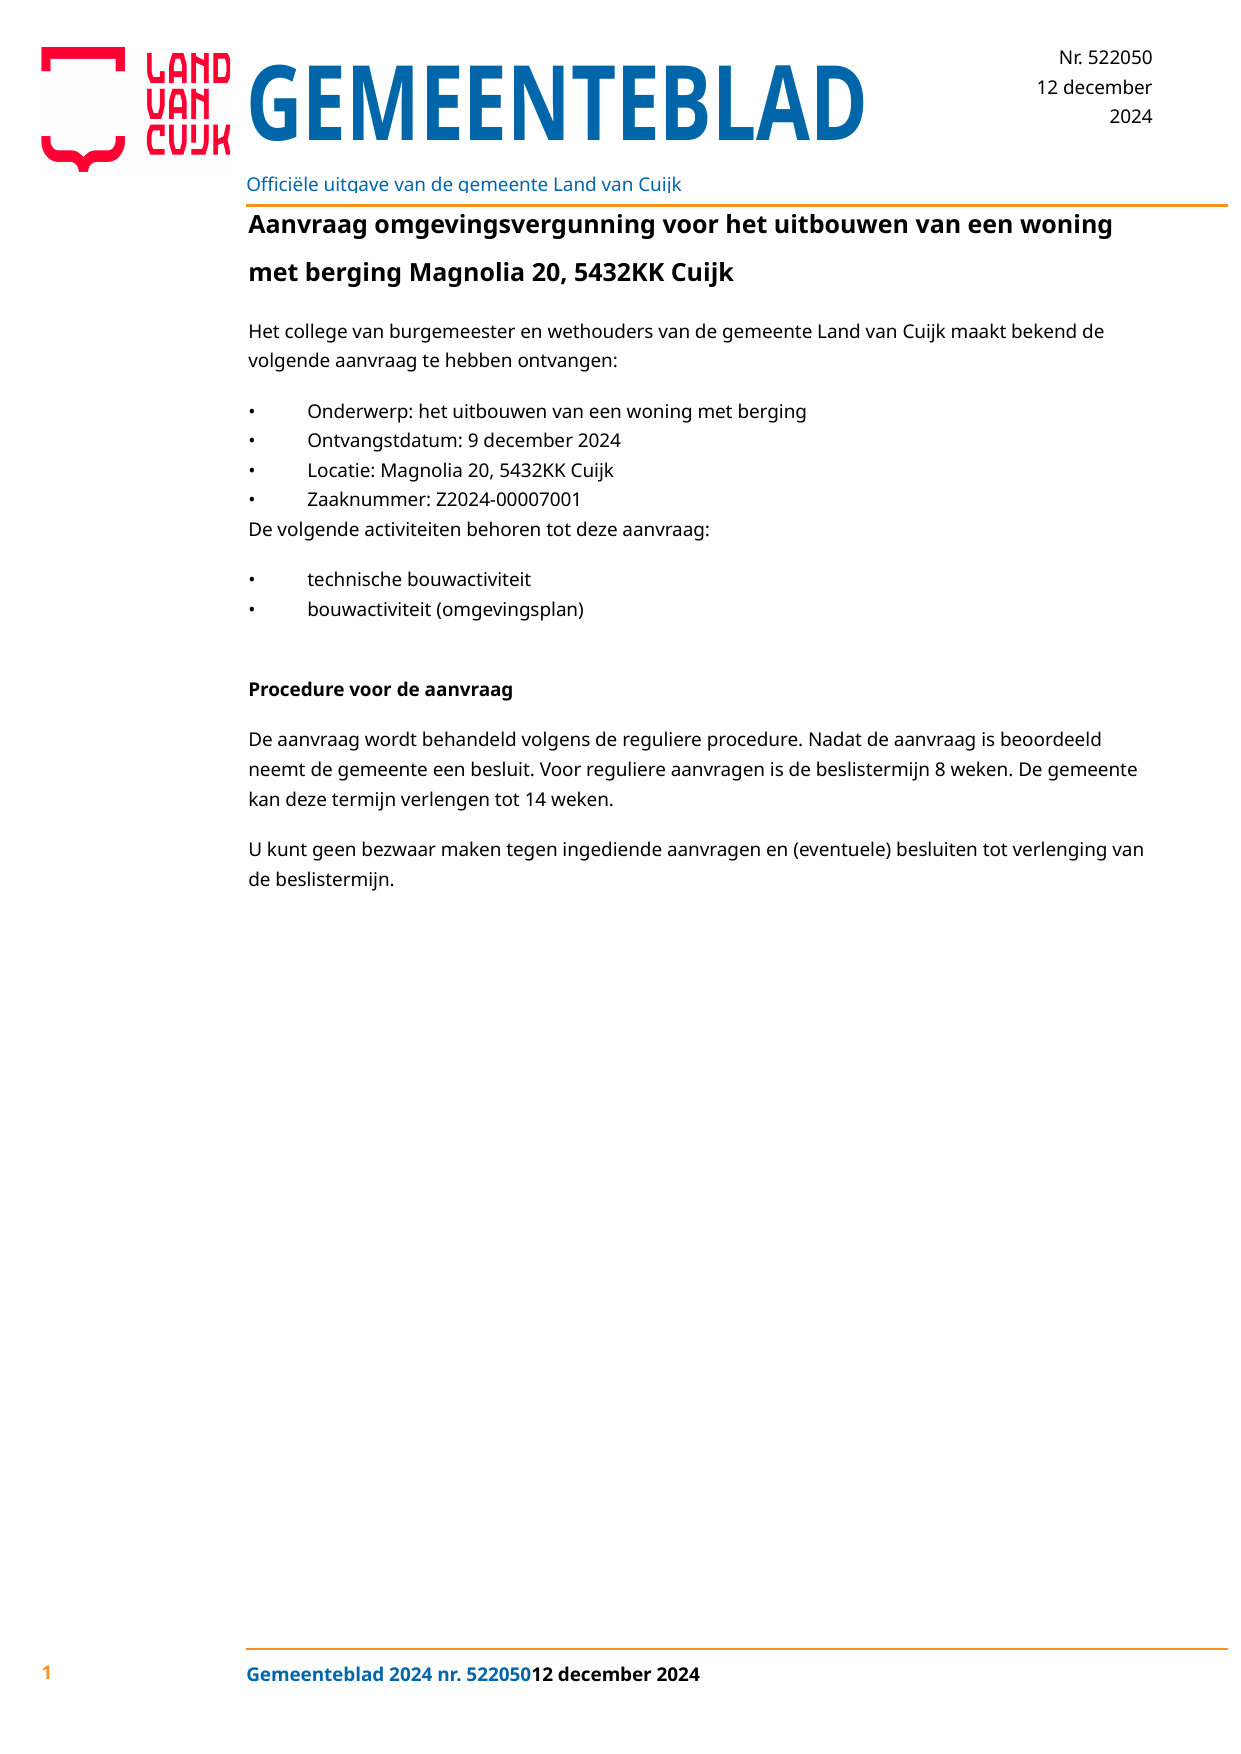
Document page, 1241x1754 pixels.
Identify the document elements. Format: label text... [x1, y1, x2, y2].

list Onderwerp: het uitbouwen van een woning met berging [248, 398, 1152, 424]
list Ontvangstdatum: 9 december 2024 [248, 427, 1152, 453]
list bouwactiviteit (omgevingsplan) [248, 596, 1152, 622]
text De aanvraag wordt behandeld volgens de reguliere procedure. Nadat de aanvraag is beoordeeld neemt de gemeente een besluit. Voor reguliere aanvragen is de beslistermijn 8 weken. De gemeente kan deze termijn verlengen tot 14 weken. [248, 727, 1152, 812]
picture [41, 47, 231, 172]
text Het college van burgemeester en wethouders van de gemeente Land van Cuijk maakt bekend de volgende aanvraag te hebben ontvangen: [248, 318, 1152, 373]
text U kunt geen bezwaar maken tegen ingediende aanvragen en (eventuele) besluiten tot verlenging van de beslistermijn. [248, 836, 1152, 892]
text Procedure voor de aanvraag [248, 676, 1152, 702]
text De volgende activiteiten behoren tot deze aanvraag: [248, 516, 1152, 542]
text Aanvraag omgevingsvergunning voor het uitbouwen van een woning met berging Magnolia 20, 5432KK Cuijk [248, 207, 1152, 288]
list Zaaknummer: Z2024-00007001 [248, 487, 1152, 512]
list Locatie: Magnolia 20, 5432KK Cuijk [248, 457, 1152, 483]
list technische bouwactiviteit [248, 567, 1152, 592]
